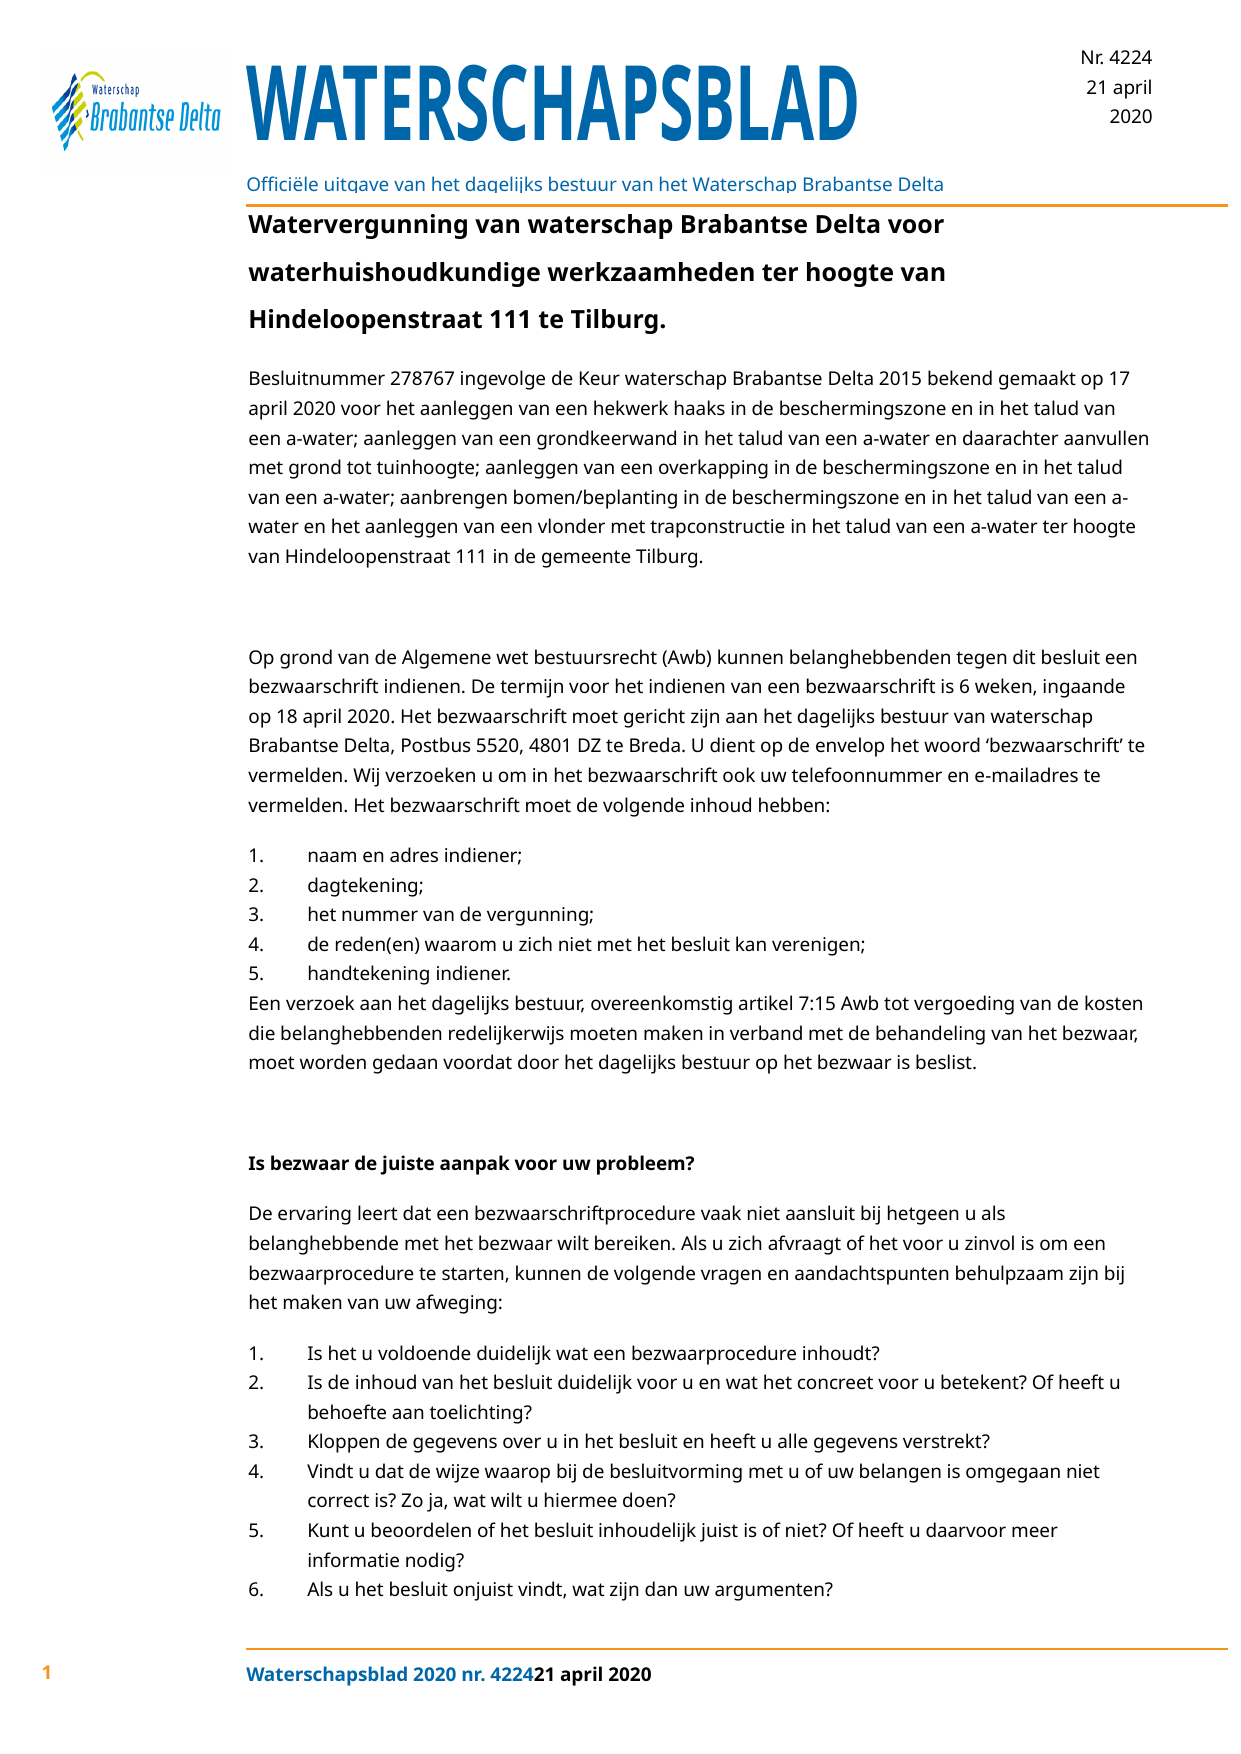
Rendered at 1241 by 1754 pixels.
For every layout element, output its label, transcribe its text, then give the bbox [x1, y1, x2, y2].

list handtekening indiener. [248, 961, 1152, 986]
list de reden(en) waarom u zich niet met het besluit kan verenigen; [248, 931, 1152, 957]
text De ervaring leert dat een bezwaarschriftprocedure vaak niet aansluit bij hetgeen u als belanghebbende met het bezwaar wilt bereiken. Als u zich afvraagt of het voor u zinvol is om een bezwaarprocedure te starten, kunnen de volgende vragen en aandachtspunten behulpzaam zijn bij het maken van uw afweging: [248, 1201, 1152, 1315]
text Besluitnummer 278767 ingevolge de Keur waterschap Brabantse Delta 2015 bekend gemaakt op 17 april 2020 voor het aanleggen van een hekwerk haaks in de beschermingszone en in het talud van een a-water; aanleggen van een grondkeerwand in het talud van een a-water en daarachter aanvullen met grond tot tuinhoogte; aanleggen van een overkapping in de beschermingszone en in het talud van een a-water; aanbrengen bomen/beplanting in de beschermingszone en in het talud van een a-water en het aanleggen van een vlonder met trapconstructie in het talud van een a-water ter hoogte van Hindeloopenstraat 111 in de gemeente Tilburg. [248, 366, 1152, 569]
list Als u het besluit onjuist vindt, wat zijn dan uw argumenten? [248, 1576, 1152, 1602]
list dagtekening; [248, 872, 1152, 897]
text Op grond van de Algemene wet bestuursrecht (Awb) kunnen belanghebbenden tegen dit besluit een bezwaarschrift indienen. De termijn voor het indienen van een bezwaarschrift is 6 weken, ingaande op 18 april 2020. Het bezwaarschrift moet gericht zijn aan het dagelijks bestuur van waterschap Brabantse Delta, Postbus 5520, 4801 DZ te Breda. U dient op de envelop het woord ‘bezwaarschrift’ te vermelden. Wij verzoeken u om in het bezwaarschrift ook uw telefoonnummer en e‑mailadres te vermelden. Het bezwaarschrift moet de volgende inhoud hebben: [248, 644, 1152, 817]
text Is bezwaar de juiste aanpak voor uw probleem? [248, 1150, 1152, 1176]
picture [41, 47, 231, 172]
list het nummer van de vergunning; [248, 901, 1152, 927]
list Vindt u dat de wijze waarop bij de besluitvorming met u of uw belangen is omgegaan niet correct is? Zo ja, wat wilt u hiermee doen? [248, 1458, 1152, 1513]
text Watervergunning van waterschap Brabantse Delta voor waterhuishoudkundige werkzaamheden ter hoogte van Hindeloopenstraat 111 te Tilburg. [248, 207, 1152, 336]
list naam en adres indiener; [248, 842, 1152, 868]
list Is de inhoud van het besluit duidelijk voor u en wat het concreet voor u betekent? Of heeft u behoefte aan toelichting? [248, 1369, 1152, 1424]
list Is het u voldoende duidelijk wat een bezwaarprocedure inhoudt? [248, 1340, 1152, 1365]
list Kunt u beoordelen of het besluit inhoudelijk juist is of niet? Of heeft u daarvoor meer informatie nodig? [248, 1517, 1152, 1572]
text Een verzoek aan het dagelijks bestuur, overeenkomstig artikel 7:15 Awb tot vergoeding van de kosten die belanghebbenden redelijkerwijs moeten maken in verband met de behandeling van het bezwaar, moet worden gedaan voordat door het dagelijks bestuur op het bezwaar is beslist. [248, 990, 1152, 1075]
list Kloppen de gegevens over u in het besluit en heeft u alle gegevens verstrekt? [248, 1428, 1152, 1454]
